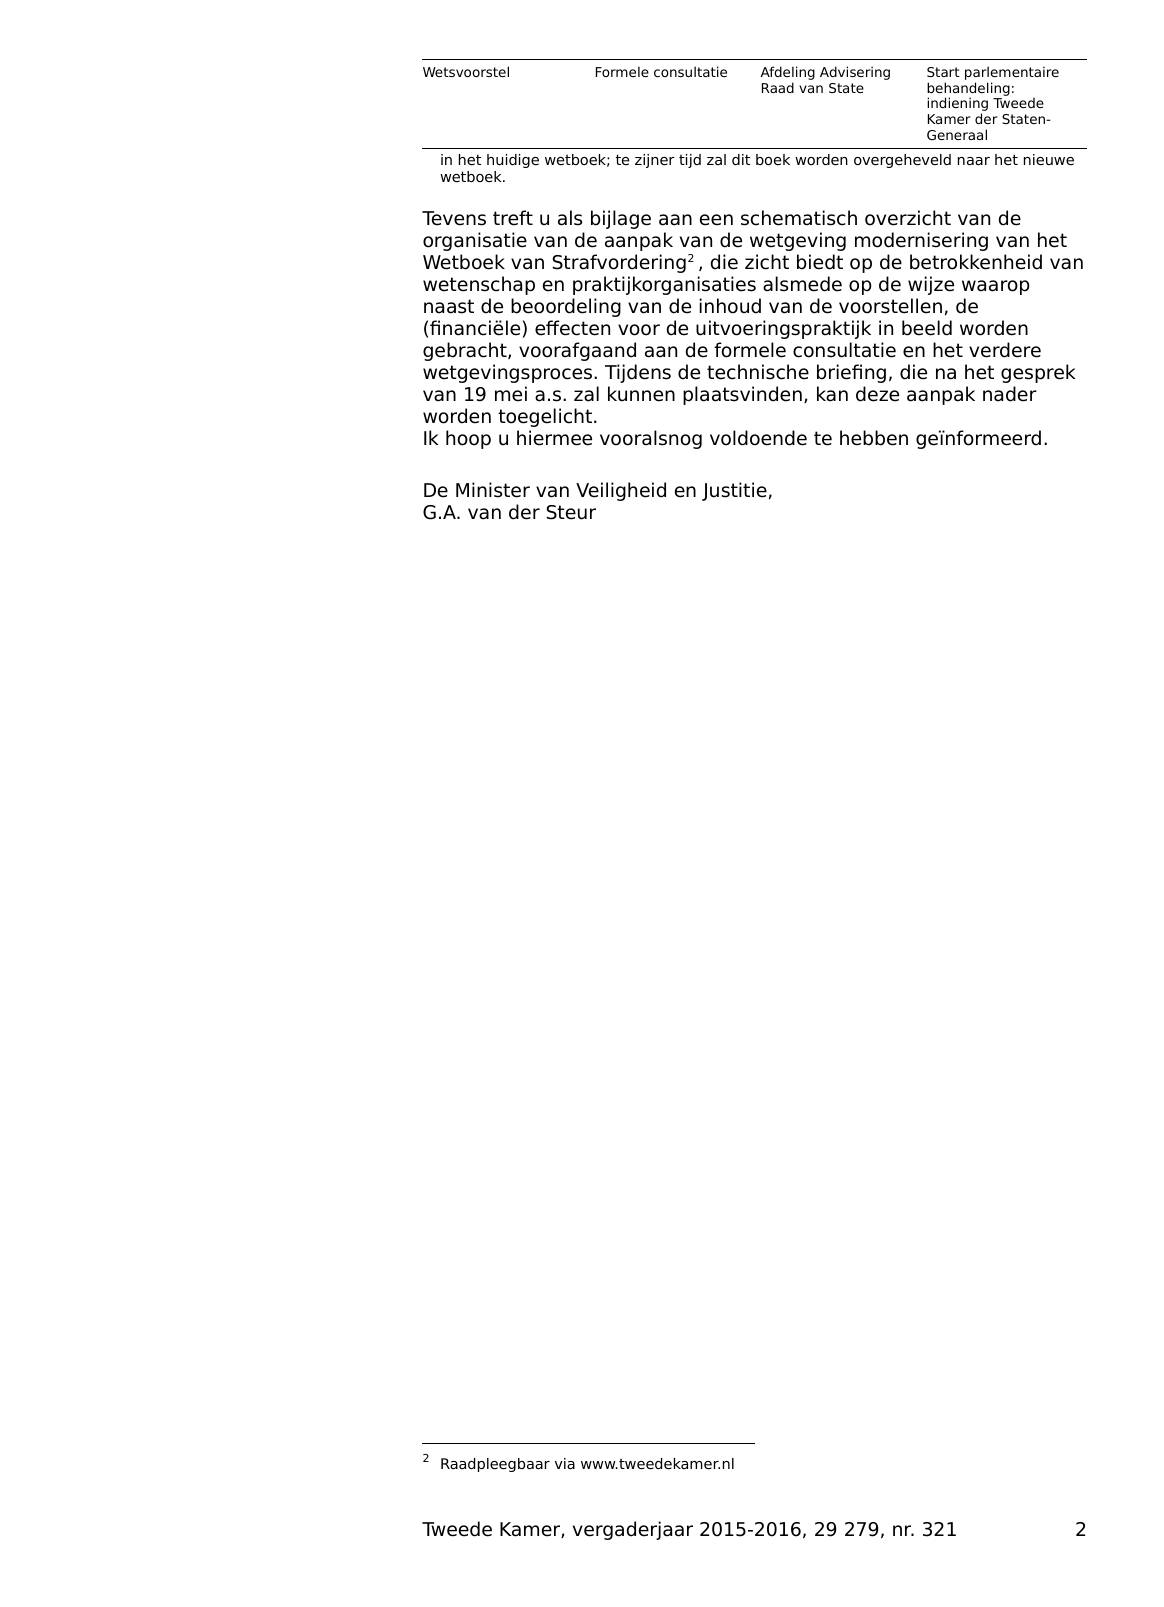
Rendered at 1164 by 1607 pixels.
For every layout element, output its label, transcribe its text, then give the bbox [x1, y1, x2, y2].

text Tevens treft u als bijlage aan een schematisch overzicht van de organisatie van de aanpak van de wetgeving modernisering van het Wetboek van Strafvordering, die zicht biedt op de betrokkenheid van wetenschap en praktijkorganisaties alsmede op de wijze waarop naast de beoordeling van de inhoud van de voorstellen, de (financiële) effecten voor de uitvoeringspraktijk in beeld worden gebracht, voorafgaand aan de formele consultatie en het verdere wetgevingsproces. Tijdens de technische briefing, die na het gesprek van 19 mei a.s. zal kunnen plaatsvinden, kan deze aanpak nader worden toegelicht. [422, 208, 1087, 428]
table_cell in het huidige wetboek; te zijner tijd zal dit boek worden overgeheveld naar het nieuwe wetboek. [422, 149, 1087, 186]
table_header Formele consultatie [588, 60, 754, 148]
table_header Start parlementaire behandeling: indiening Tweede Kamer der Staten-Generaal [921, 60, 1087, 148]
table_header Afdeling Advisering Raad van State [754, 60, 921, 148]
text Ik hoop u hiermee vooralsnog voldoende te hebben geïnformeerd. [422, 428, 1087, 450]
table_header Wetsvoorstel [422, 60, 588, 148]
text Raadpleegbaar via www.tweedekamer.nl [422, 1452, 1087, 1474]
text De Minister van Veiligheid en Justitie, G.A. van der Steur [422, 480, 1087, 524]
